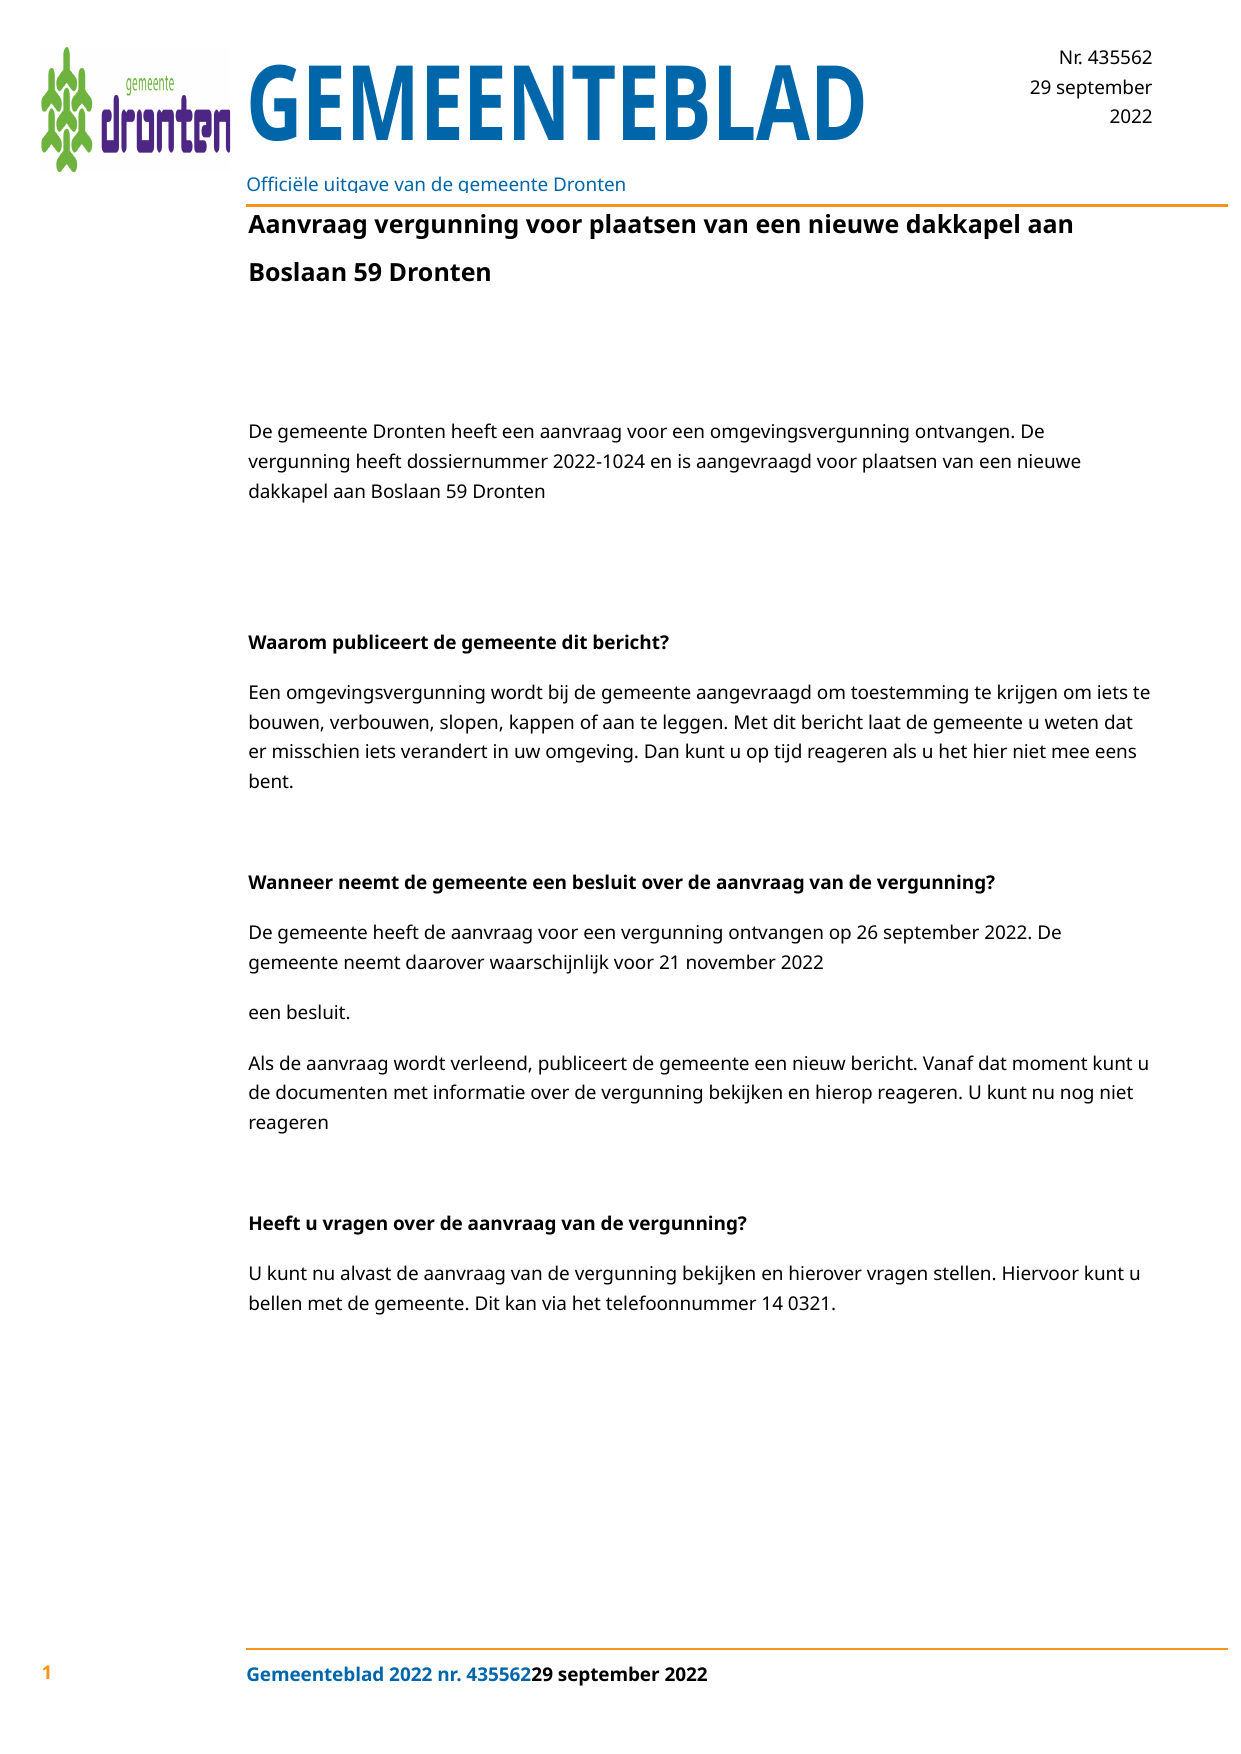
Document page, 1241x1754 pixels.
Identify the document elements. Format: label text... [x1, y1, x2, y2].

text Wanneer neemt de gemeente een besluit over de aanvraag van de vergunning? [248, 869, 1152, 895]
text De gemeente heeft de aanvraag voor een vergunning ontvangen op 26 september 2022. De gemeente neemt daarover waarschijnlijk voor 21 november 2022 [248, 919, 1152, 975]
text Een omgevingsvergunning wordt bij de gemeente aangevraagd om toestemming te krijgen om iets te bouwen, verbouwen, slopen, kappen of aan te leggen. Met dit bericht laat de gemeente u weten dat er misschien iets verandert in uw omgeving. Dan kunt u op tijd reageren als u het hier niet mee eens bent. [248, 679, 1152, 794]
text U kunt nu alvast de aanvraag van de vergunning bekijken en hierover vragen stellen. Hiervoor kunt u bellen met de gemeente. Dit kan via het telefoonnummer 14 0321. [248, 1260, 1152, 1316]
text Waarom publiceert de gemeente dit bericht? [248, 629, 1152, 655]
picture [41, 47, 231, 172]
text Heeft u vragen over de aanvraag van de vergunning? [248, 1210, 1152, 1236]
text De gemeente Dronten heeft een aanvraag voor een omgevingsvergunning ontvangen. De vergunning heeft dossiernummer 2022-1024 en is aangevraagd voor plaatsen van een nieuwe dakkapel aan Boslaan 59 Dronten [248, 419, 1152, 504]
text Aanvraag vergunning voor plaatsen van een nieuwe dakkapel aan Boslaan 59 Dronten [248, 207, 1152, 288]
text een besluit. [248, 999, 1152, 1025]
text Als de aanvraag wordt verleend, publiceert de gemeente een nieuw bericht. Vanaf dat moment kunt u de documenten met informatie over de vergunning bekijken en hierop reageren. U kunt nu nog niet reageren [248, 1050, 1152, 1135]
